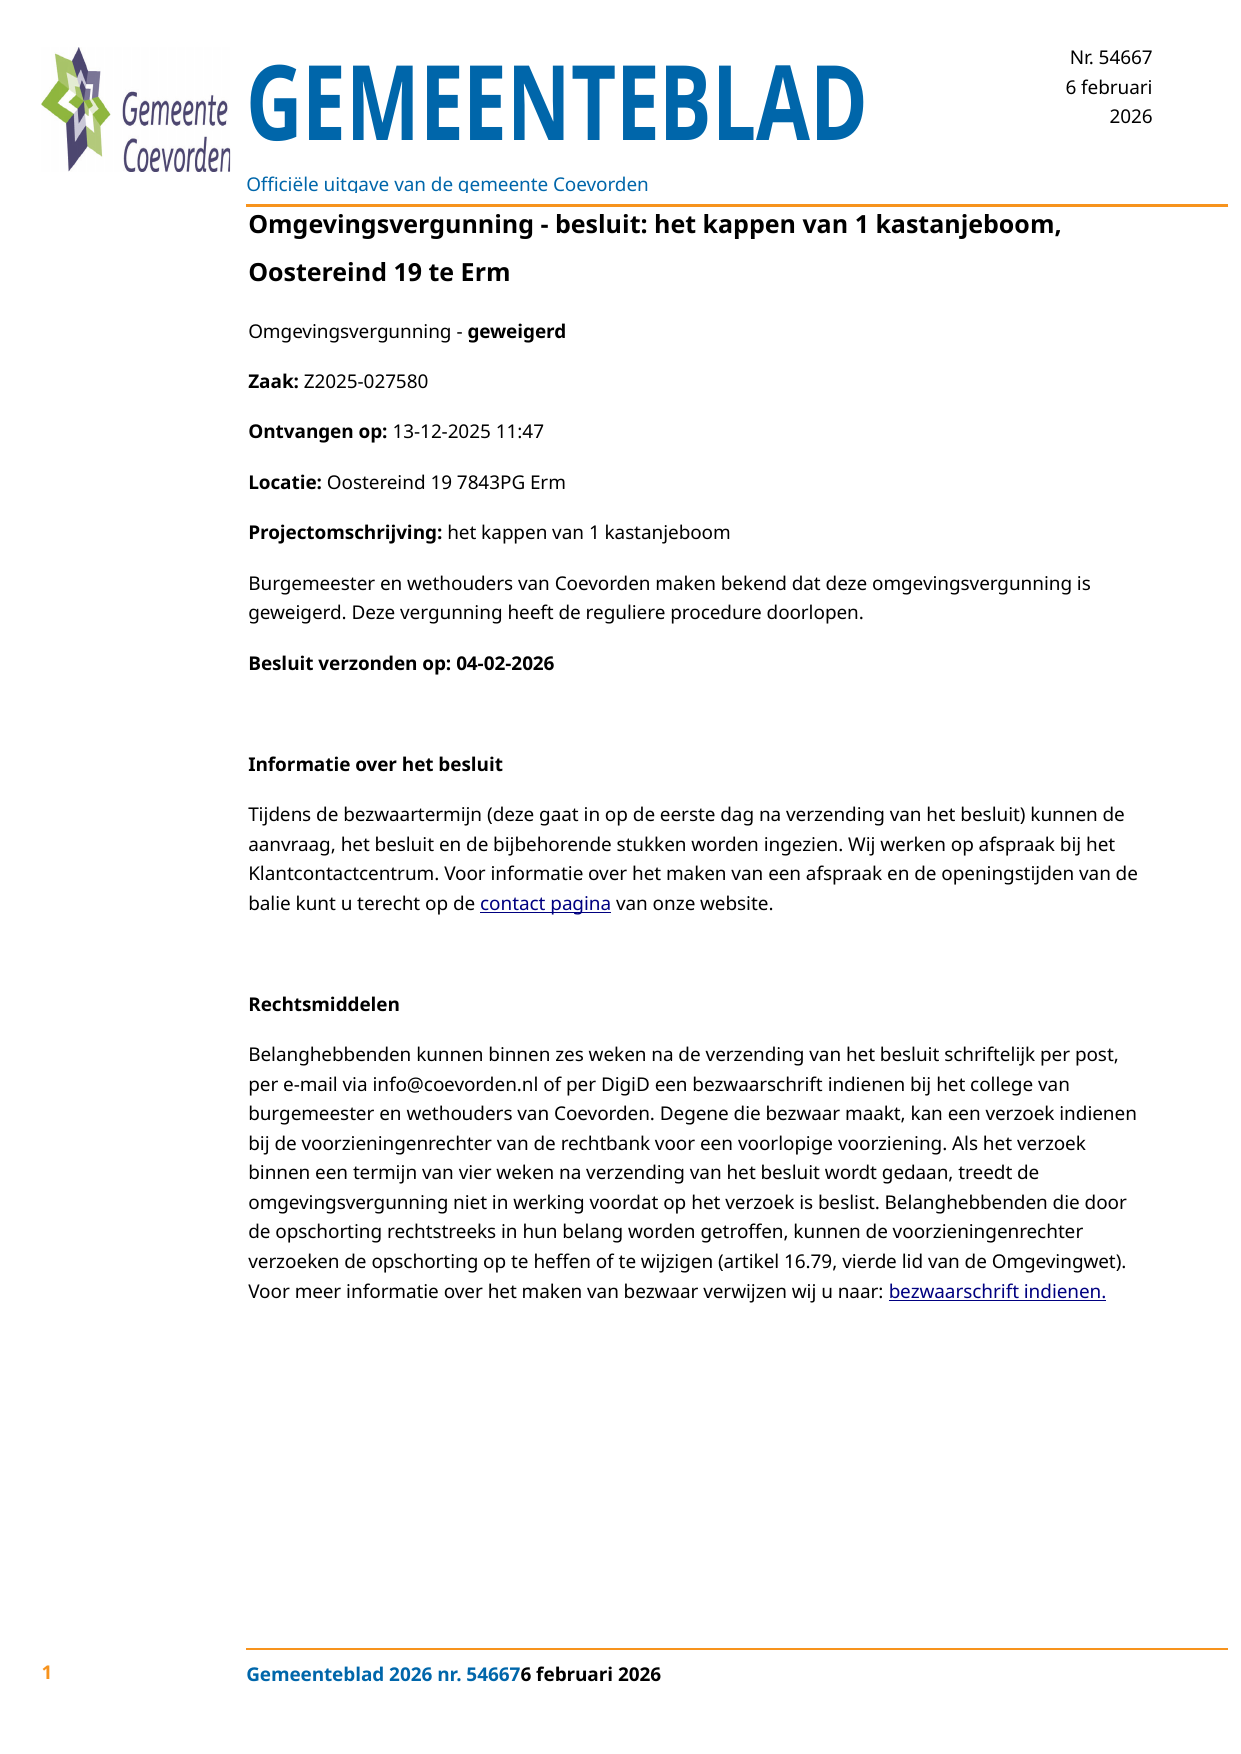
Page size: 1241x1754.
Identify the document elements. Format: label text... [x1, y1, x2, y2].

text Omgevingsvergunning - geweigerd [248, 318, 1152, 344]
text Omgevingsvergunning - besluit: het kappen van 1 kastanjeboom, Oostereind 19 te Erm [248, 207, 1152, 288]
text Projectomschrijving: het kappen van 1 kastanjeboom [248, 519, 1152, 545]
text Rechtsmiddelen [248, 991, 1152, 1017]
text Besluit verzonden op: 04-02-2026 [248, 650, 1152, 676]
picture [41, 47, 231, 172]
text Ontvangen op: 13-12-2025 11:47 [248, 419, 1152, 444]
text Locatie: Oostereind 19 7843PG Erm [248, 469, 1152, 495]
text Informatie over het besluit [248, 751, 1152, 777]
text Burgemeester en wethouders van Coevorden maken bekend dat deze omgevingsvergunning is geweigerd. Deze vergunning heeft de reguliere procedure doorlopen. [248, 570, 1152, 625]
text Zaak: Z2025-027580 [248, 368, 1152, 394]
text Belanghebbenden kunnen binnen zes weken na de verzending van het besluit schriftelijk per post, per e-mail via info@coevorden.nl of per DigiD een bezwaarschrift indienen bij het college van burgemeester en wethouders van Coevorden. Degene die bezwaar maakt, kan een verzoek indienen bij de voorzieningenrechter van de rechtbank voor een voorlopige voorziening. Als het verzoek binnen een termijn van vier weken na verzending van het besluit wordt gedaan, treedt de omgevingsvergunning niet in werking voordat op het verzoek is beslist. Belanghebbenden die door de opschorting rechtstreeks in hun belang worden getroffen, kunnen de voorzieningenrechter verzoeken de opschorting op te heffen of te wijzigen (artikel 16.79, vierde lid van de Omgevingwet). Voor meer informatie over het maken van bezwaar verwijzen wij u naar: bezwaarschrift indienen. [248, 1041, 1152, 1304]
text Tijdens de bezwaartermijn (deze gaat in op de eerste dag na verzending van het besluit) kunnen de aanvraag, het besluit en de bijbehorende stukken worden ingezien. Wij werken op afspraak bij het Klantcontactcentrum. Voor informatie over het maken van een afspraak en de openingstijden van de balie kunt u terecht op de contact pagina van onze website. [248, 801, 1152, 916]
